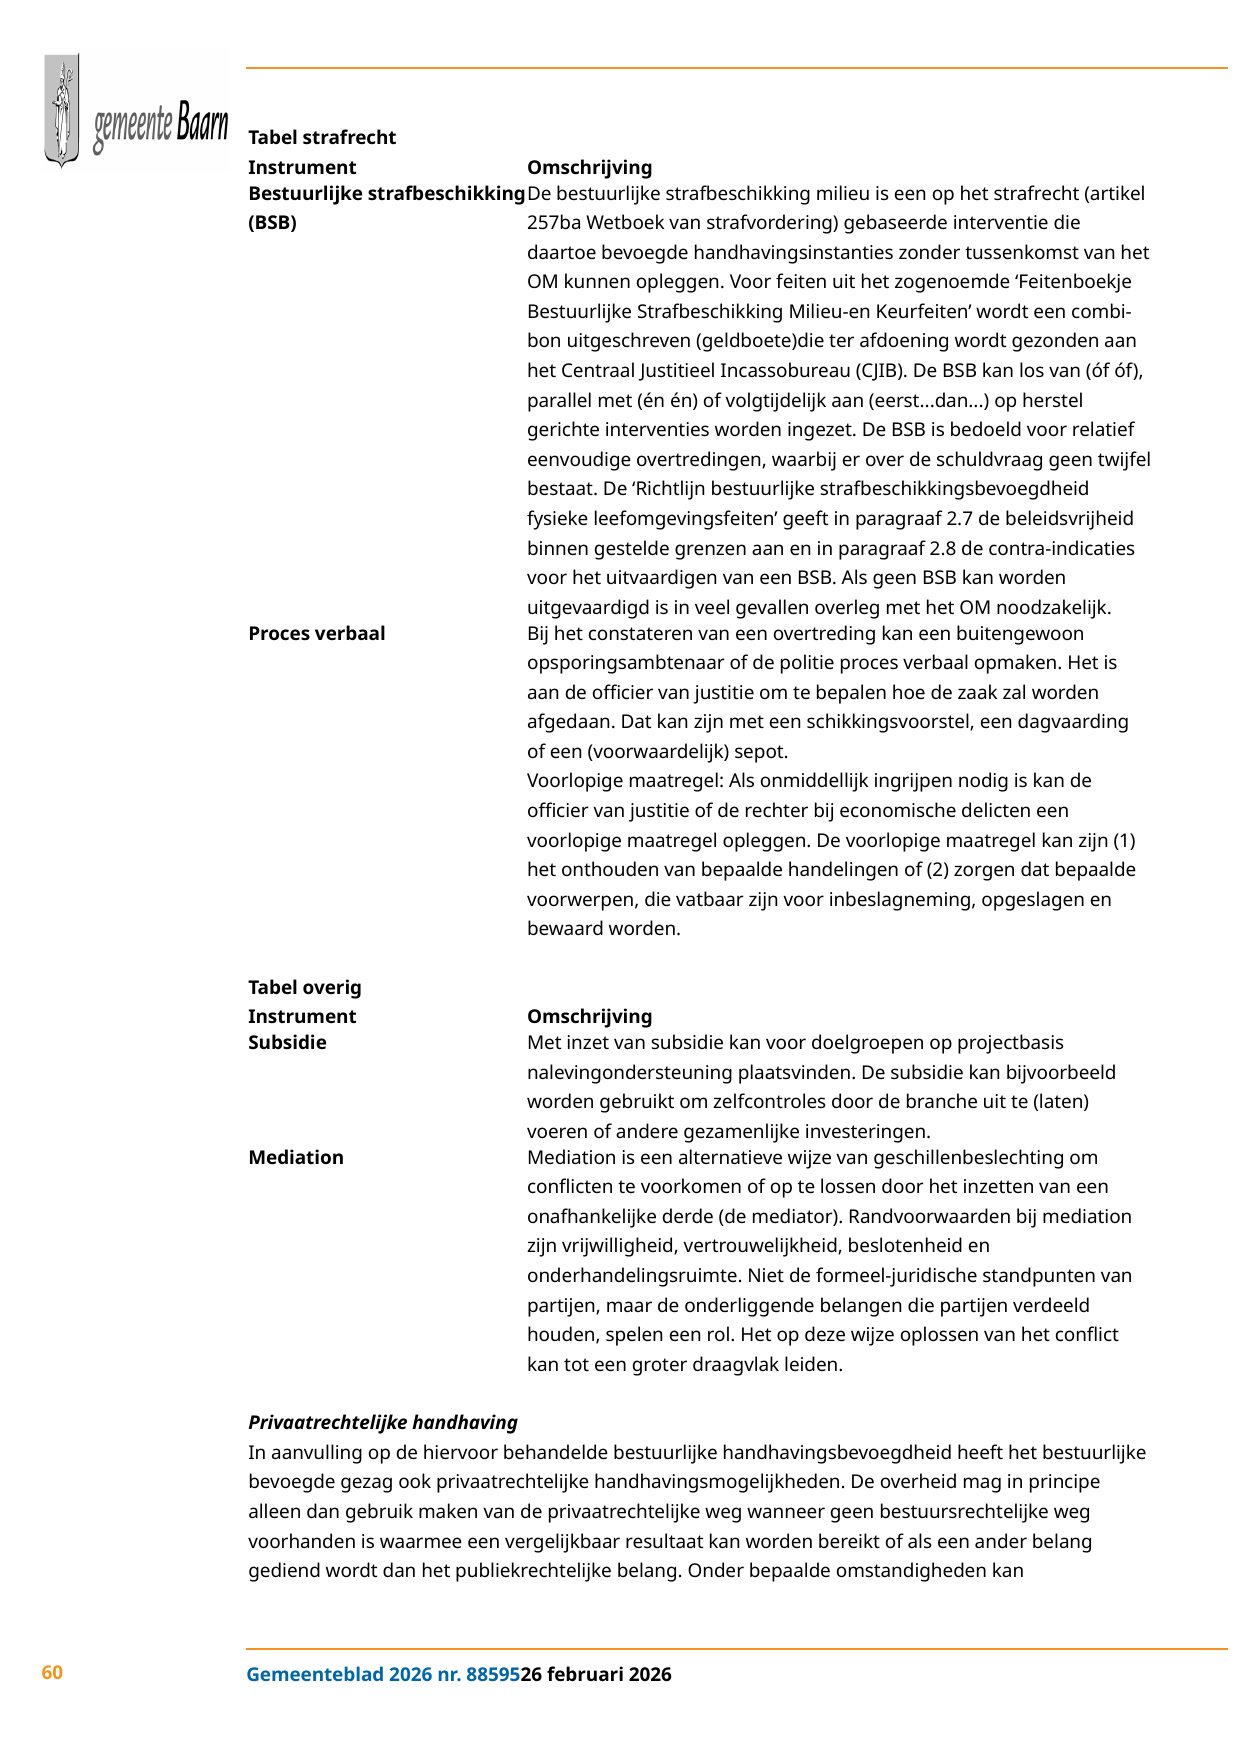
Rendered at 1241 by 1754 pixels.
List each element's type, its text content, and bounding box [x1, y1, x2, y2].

table_header Omschrijving [527, 1004, 1152, 1029]
text Privaatrechtelijke handhaving [248, 1409, 1152, 1435]
text Tabel strafrecht [248, 124, 1152, 150]
table_header Instrument [248, 1004, 527, 1029]
table_header Omschrijving [527, 154, 1152, 180]
text In aanvulling op de hiervoor behandelde bestuurlijke handhavingsbevoegdheid heeft het bestuurlijke bevoegde gezag ook privaatrechtelijke handhavingsmogelijkheden. De overheid mag in principe alleen dan gebruik maken van de privaatrechtelijke weg wanneer geen bestuursrechtelijke weg voorhanden is waarmee een vergelijkbaar resultaat kan worden bereikt of als een ander belang gediend wordt dan het publiekrechtelijke belang. Onder bepaalde omstandigheden kan [248, 1439, 1152, 1583]
table_cell Bij het constateren van een overtreding kan een buitengewoon opsporingsambtenaar of de politie proces verbaal opmaken. Het is aan de officier van justitie om te bepalen hoe de zaak zal worden afgedaan. Dat kan zijn met een schikkingsvoorstel, een dagvaarding of een (voorwaardelijk) sepot. Voorlopige maatregel: Als onmiddellijk ingrijpen nodig is kan de officier van justitie of de rechter bij economische delicten een voorlopige maatregel opleggen. De voorlopige maatregel kan zijn (1) het onthouden van bepaalde handelingen of (2) zorgen dat bepaalde voorwerpen, die vatbaar zijn voor inbeslagneming, opgeslagen en bewaard worden. [527, 620, 1152, 941]
table_header Instrument [248, 154, 527, 180]
table_cell Proces verbaal [248, 620, 527, 941]
table_cell Bestuurlijke strafbeschikking (BSB) [248, 180, 527, 620]
picture [41, 47, 231, 172]
table_cell Subsidie [248, 1030, 527, 1144]
table_cell Mediation is een alternatieve wijze van geschillenbeslechting om conflicten te voorkomen of op te lossen door het inzetten van een onafhankelijke derde (de mediator). Randvoorwaarden bij mediation zijn vrijwilligheid, vertrouwelijkheid, beslotenheid en onderhandelingsruimte. Niet de formeel-juridische standpunten van partijen, maar de onderliggende belangen die partijen verdeeld houden, spelen een rol. Het op deze wijze oplossen van het conflict kan tot een groter draagvlak leiden. [527, 1144, 1152, 1377]
table_cell Mediation [248, 1144, 527, 1377]
table_cell Met inzet van subsidie kan voor doelgroepen op projectbasis nalevingondersteuning plaatsvinden. De subsidie kan bijvoorbeeld worden gebruikt om zelfcontroles door de branche uit te (laten) voeren of andere gezamenlijke investeringen. [527, 1030, 1152, 1144]
text Tabel overig [248, 974, 1152, 1000]
table_cell De bestuurlijke strafbeschikking milieu is een op het strafrecht (artikel 257ba Wetboek van strafvordering) gebaseerde interventie die daartoe bevoegde handhavingsinstanties zonder tussenkomst van het OM kunnen opleggen. Voor feiten uit het zogenoemde ‘Feitenboekje Bestuurlijke Strafbeschikking Milieu-en Keurfeiten’ wordt een combi-bon uitgeschreven (geldboete)die ter afdoening wordt gezonden aan het Centraal Justitieel Incassobureau (CJIB). De BSB kan los van (óf óf), parallel met (én én) of volgtijdelijk aan (eerst...dan...) op herstel gerichte interventies worden ingezet. De BSB is bedoeld voor relatief eenvoudige overtredingen, waarbij er over de schuldvraag geen twijfel bestaat. De ‘Richtlijn bestuurlijke strafbeschikkingsbevoegdheid fysieke leefomgevingsfeiten’ geeft in paragraaf 2.7 de beleidsvrijheid binnen gestelde grenzen aan en in paragraaf 2.8 de contra-indicaties voor het uitvaardigen van een BSB. Als geen BSB kan worden uitgevaardigd is in veel gevallen overleg met het OM noodzakelijk. [527, 180, 1152, 620]
